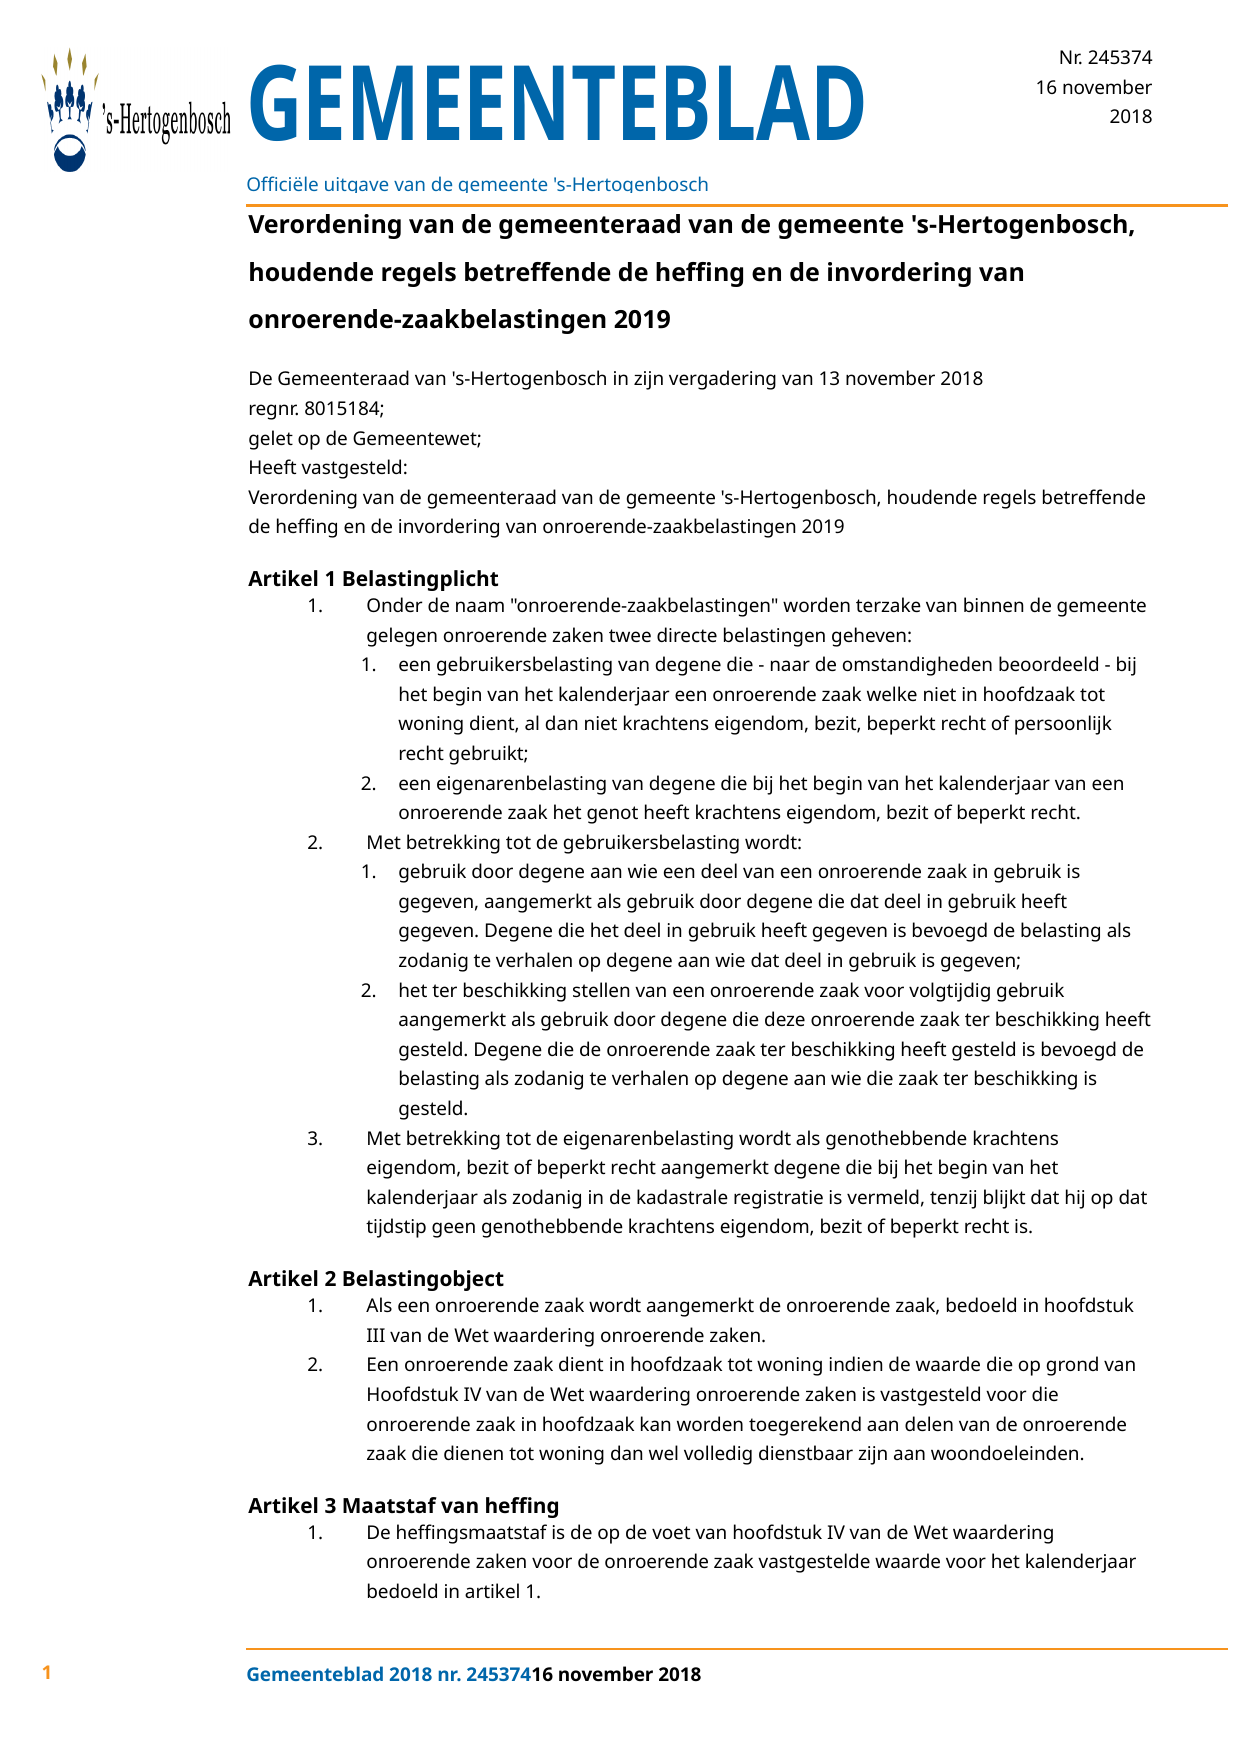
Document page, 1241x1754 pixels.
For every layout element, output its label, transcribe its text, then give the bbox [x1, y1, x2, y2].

text gelet op de Gemeentewet; [248, 425, 1152, 450]
text Verordening van de gemeenteraad van de gemeente 's-Hertogenbosch, houdende regels betreffende de heffing en de invordering van onroerende-zaakbelastingen 2019 [248, 484, 1152, 539]
list Onder de naam "onroerende-zaakbelastingen" worden terzake van binnen de gemeente gelegen onroerende zaken twee directe belastingen geheven: [307, 592, 1152, 648]
list gebruik door degene aan wie een deel van een onroerende zaak in gebruik is gegeven, aangemerkt als gebruik door degene die dat deel in gebruik heeft gegeven. Degene die het deel in gebruik heeft gegeven is bevoegd de belasting als zodanig te verhalen op degene aan wie dat deel in gebruik is gegeven; [361, 858, 1152, 973]
list De heffingsmaatstaf is de op de voet van hoofdstuk IV van de Wet waardering onroerende zaken voor de onroerende zaak vastgestelde waarde voor het kalenderjaar bedoeld in artikel 1. [307, 1519, 1152, 1604]
text Artikel 3 Maatstaf van heffing [248, 1491, 1152, 1519]
list Een onroerende zaak dient in hoofdzaak tot woning indien de waarde die op grond van Hoofdstuk IV van de Wet waardering onroerende zaken is vastgesteld voor die onroerende zaak in hoofdzaak kan worden toegerekend aan delen van de onroerende zaak die dienen tot woning dan wel volledig dienstbaar zijn aan woondoeleinden. [307, 1352, 1152, 1466]
text Artikel 2 Belastingobject [248, 1264, 1152, 1292]
list Met betrekking tot de gebruikersbelasting wordt: [307, 829, 1152, 855]
text Artikel 1 Belastingplicht [248, 564, 1152, 592]
text Heeft vastgesteld: [248, 454, 1152, 480]
text regnr. 8015184; [248, 395, 1152, 421]
list Met betrekking tot de eigenarenbelasting wordt als genothebbende krachtens eigendom, bezit of beperkt recht aangemerkt degene die bij het begin van het kalenderjaar als zodanig in de kadastrale registratie is vermeld, tenzij blijkt dat hij op dat tijdstip geen genothebbende krachtens eigendom, bezit of beperkt recht is. [307, 1125, 1152, 1239]
list het ter beschikking stellen van een onroerende zaak voor volgtijdig gebruik aangemerkt als gebruik door degene die deze onroerende zaak ter beschikking heeft gesteld. Degene die de onroerende zaak ter beschikking heeft gesteld is bevoegd de belasting als zodanig te verhalen op degene aan wie die zaak ter beschikking is gesteld. [361, 977, 1152, 1121]
text Verordening van de gemeenteraad van de gemeente 's-Hertogenbosch, houdende regels betreffende de heffing en de invordering van onroerende-zaakbelastingen 2019 [248, 207, 1152, 336]
list een eigenarenbelasting van degene die bij het begin van het kalenderjaar van een onroerende zaak het genot heeft krachtens eigendom, bezit of beperkt recht. [361, 770, 1152, 825]
picture [41, 47, 231, 172]
text De Gemeenteraad van 's-Hertogenbosch in zijn vergadering van 13 november 2018 [248, 366, 1152, 391]
list Als een onroerende zaak wordt aangemerkt de onroerende zaak, bedoeld in hoofdstuk III van de Wet waardering onroerende zaken. [307, 1292, 1152, 1348]
list een gebruikersbelasting van degene die - naar de omstandigheden beoordeeld - bij het begin van het kalenderjaar een onroerende zaak welke niet in hoofdzaak tot woning dient, al dan niet krachtens eigendom, bezit, beperkt recht of persoonlijk recht gebruikt; [361, 651, 1152, 766]
